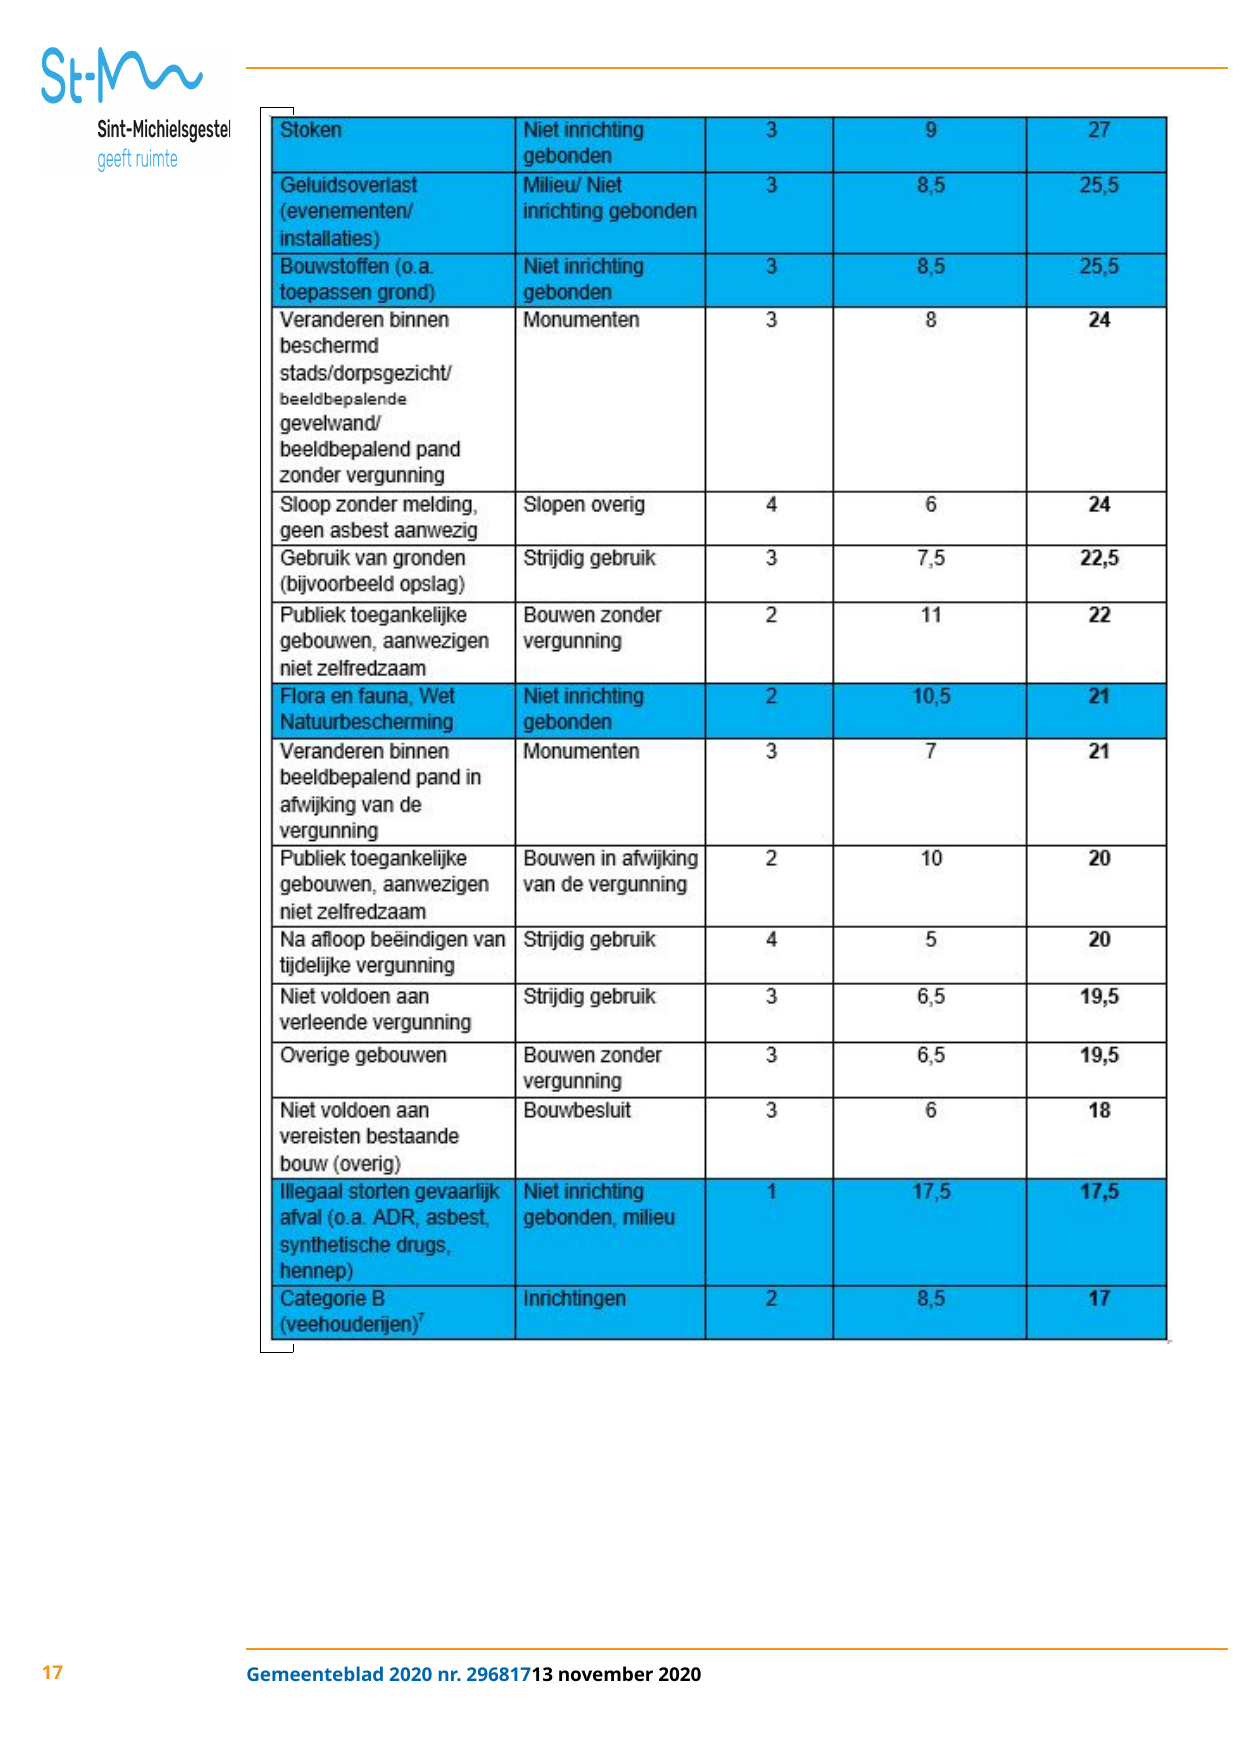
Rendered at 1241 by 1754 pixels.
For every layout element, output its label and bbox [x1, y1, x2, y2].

picture [268, 115, 1173, 1344]
picture [41, 47, 231, 172]
